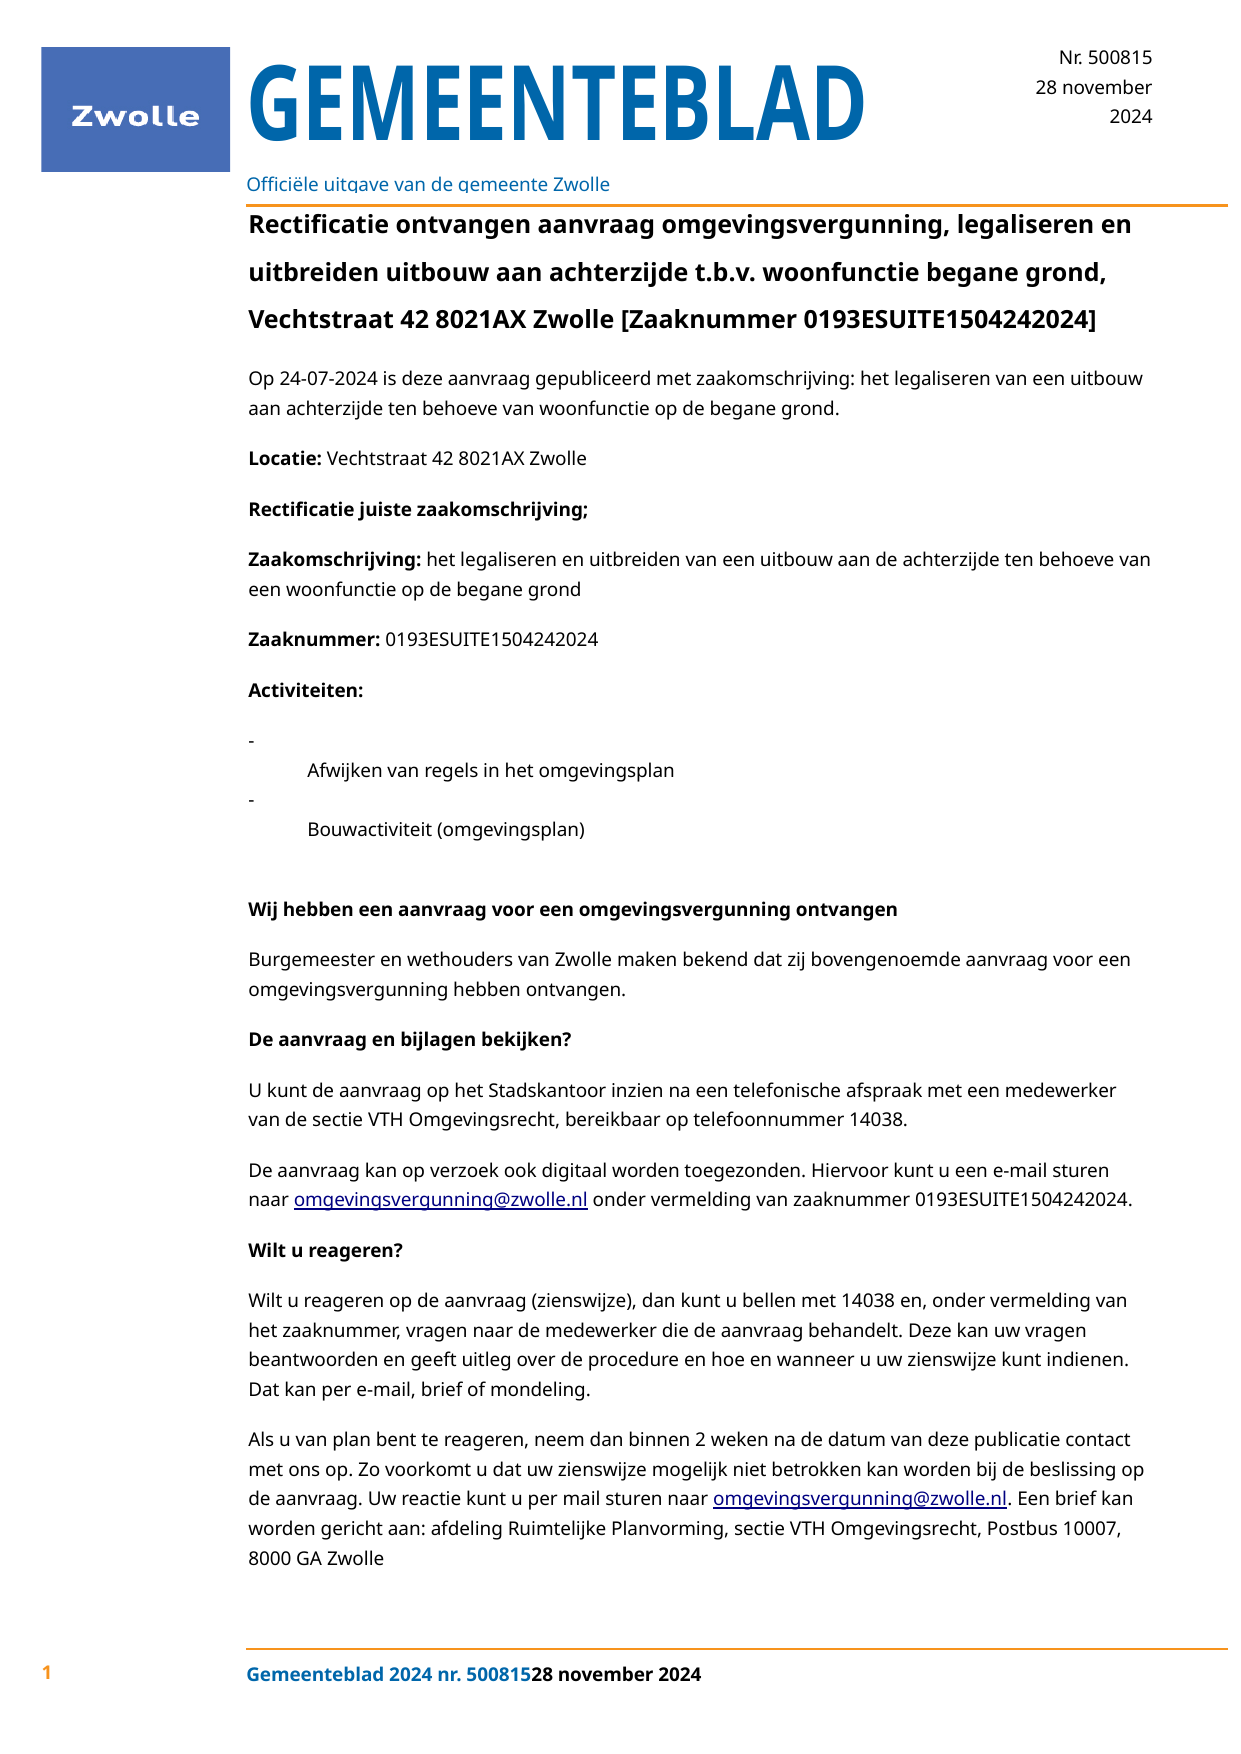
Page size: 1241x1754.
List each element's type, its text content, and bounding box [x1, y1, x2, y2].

list Bouwactiviteit (omgevingsplan) [248, 816, 1152, 842]
picture [41, 47, 231, 172]
text Rectificatie ontvangen aanvraag omgevingsvergunning, legaliseren en uitbreiden uitbouw aan achterzijde t.b.v. woonfunctie begane grond, Vechtstraat 42 8021AX Zwolle [Zaaknummer 0193ESUITE1504242024] [248, 207, 1152, 336]
text Wij hebben een aanvraag voor een omgevingsvergunning ontvangen [248, 896, 1152, 922]
text Rectificatie juiste zaakomschrijving; [248, 496, 1152, 522]
list Afwijken van regels in het omgevingsplan [248, 757, 1152, 782]
text De aanvraag kan op verzoek ook digitaal worden toegezonden. Hiervoor kunt u een e-mail sturen naar omgevingsvergunning@zwolle.nl onder vermelding van zaaknummer 0193ESUITE1504242024. [248, 1157, 1152, 1212]
text Wilt u reageren? [248, 1237, 1152, 1262]
text Als u van plan bent te reageren, neem dan binnen 2 weken na de datum van deze publicatie contact met ons op. Zo voorkomt u dat uw zienswijze mogelijk niet betrokken kan worden bij de beslissing op de aanvraag. Uw reactie kunt u per mail sturen naar omgevingsvergunning@zwolle.nl. Een brief kan worden gericht aan: afdeling Ruimtelijke Planvorming, sectie VTH Omgevingsrecht, Postbus 10007, 8000 GA Zwolle [248, 1426, 1152, 1570]
text Burgemeester en wethouders van Zwolle maken bekend dat zij bovengenoemde aanvraag voor een omgevingsvergunning hebben ontvangen. [248, 946, 1152, 1002]
text Wilt u reageren op de aanvraag (zienswijze), dan kunt u bellen met 14038 en, onder vermelding van het zaaknummer, vragen naar de medewerker die de aanvraag behandelt. Deze kan uw vragen beantwoorden en geeft uitleg over de procedure en hoe en wanneer u uw zienswijze kunt indienen. Dat kan per e-mail, brief of mondeling. [248, 1287, 1152, 1402]
text Zaakomschrijving: het legaliseren en uitbreiden van een uitbouw aan de achterzijde ten behoeve van een woonfunctie op de begane grond [248, 546, 1152, 602]
text Locatie: Vechtstraat 42 8021AX Zwolle [248, 446, 1152, 471]
text De aanvraag en bijlagen bekijken? [248, 1026, 1152, 1052]
text Zaaknummer: 0193ESUITE1504242024 [248, 626, 1152, 652]
text Op 24-07-2024 is deze aanvraag gepubliceerd met zaakomschrijving: het legaliseren van een uitbouw aan achterzijde ten behoeve van woonfunctie op de begane grond. [248, 366, 1152, 421]
text Activiteiten: [248, 677, 1152, 702]
text U kunt de aanvraag op het Stadskantoor inzien na een telefonische afspraak met een medewerker van de sectie VTH Omgevingsrecht, bereikbaar op telefoonnummer 14038. [248, 1077, 1152, 1132]
